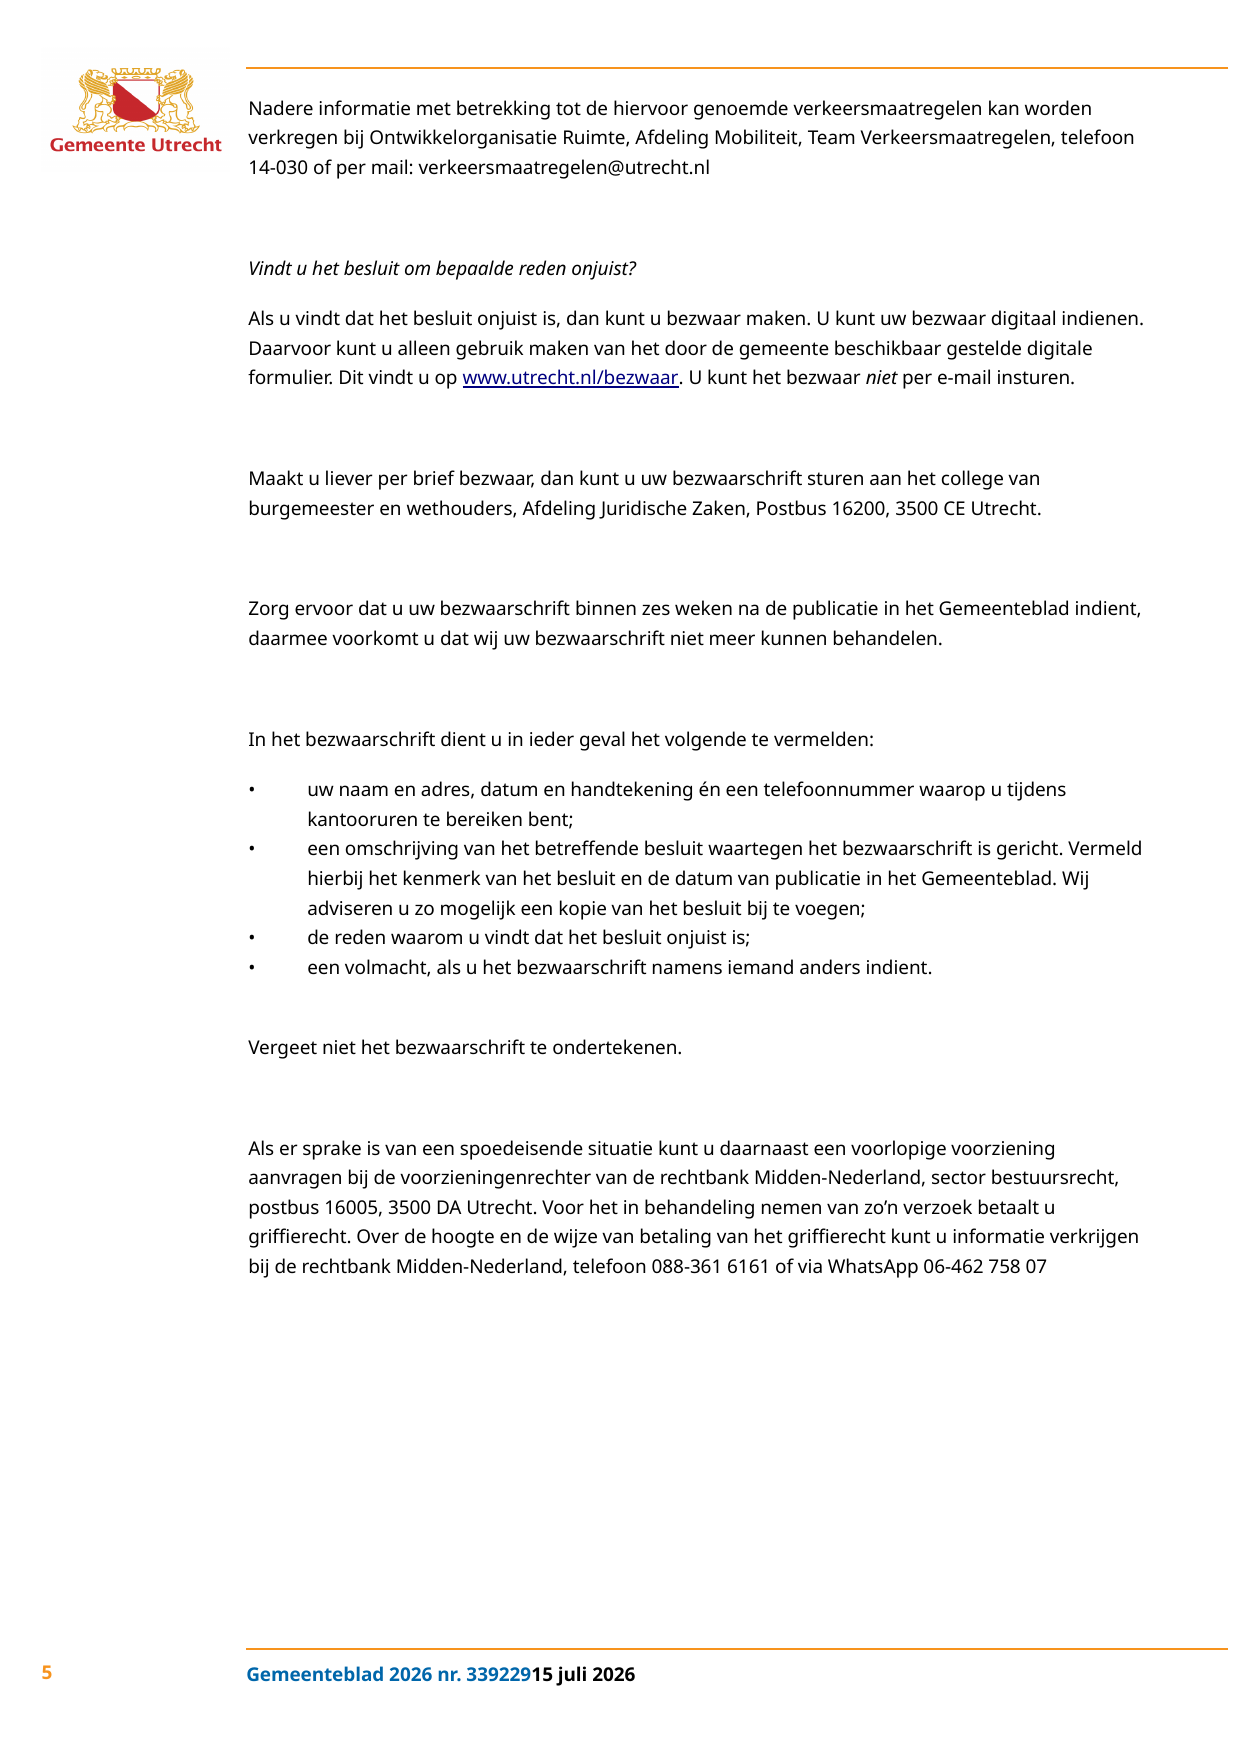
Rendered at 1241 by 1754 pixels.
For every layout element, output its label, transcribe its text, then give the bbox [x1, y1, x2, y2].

text Maakt u liever per brief bezwaar, dan kunt u uw bezwaarschrift sturen aan het college van burgemeester en wethouders, Afdeling Juridische Zaken, Postbus 16200, 3500 CE Utrecht. [248, 465, 1152, 521]
list een omschrijving van het betreffende besluit waartegen het bezwaarschrift is gericht. Vermeld hierbij het kenmerk van het besluit en de datum van publicatie in het Gemeenteblad. Wij adviseren u zo mogelijk een kopie van het besluit bij te voegen; [248, 836, 1152, 921]
list de reden waarom u vindt dat het besluit onjuist is; [248, 924, 1152, 950]
text Zorg ervoor dat u uw bezwaarschrift binnen zes weken na de publicatie in het Gemeenteblad indient, daarmee voorkomt u dat wij uw bezwaarschrift niet meer kunnen behandelen. [248, 596, 1152, 651]
text Als u vindt dat het besluit onjuist is, dan kunt u bezwaar maken. U kunt uw bezwaar digitaal indienen. Daarvoor kunt u alleen gebruik maken van het door de gemeente beschikbaar gestelde digitale formulier. Dit vindt u op www.utrecht.nl/bezwaar. U kunt het bezwaar niet per e-mail insturen. [248, 305, 1152, 390]
text Als er sprake is van een spoedeisende situatie kunt u daarnaast een voorlopige voorziening aanvragen bij de voorzieningenrechter van de rechtbank Midden-Nederland, sector bestuursrecht, postbus 16005, 3500 DA Utrecht. Voor het in behandeling nemen van zo’n verzoek betaalt u griffierecht. Over de hoogte en de wijze van betaling van het griffierecht kunt u informatie verkrijgen bij de rechtbank Midden-Nederland, telefoon 088-361 6161 of via WhatsApp 06-462 758 07 [248, 1135, 1152, 1279]
text Nadere informatie met betrekking tot de hiervoor genoemde verkeersmaatregelen kan worden verkregen bij Ontwikkelorganisatie Ruimte, Afdeling Mobiliteit, Team Verkeersmaatregelen, telefoon 14-030 of per mail: verkeersmaatregelen@utrecht.nl [248, 95, 1152, 180]
list uw naam en adres, datum en handtekening én een telefoonnummer waarop u tijdens kantooruren te bereiken bent; [248, 776, 1152, 832]
list een volmacht, als u het bezwaarschrift namens iemand anders indient. [248, 954, 1152, 980]
text In het bezwaarschrift dient u in ieder geval het volgende te vermelden: [248, 726, 1152, 752]
text Vindt u het besluit om bepaalde reden onjuist? [248, 255, 1152, 281]
picture [41, 47, 231, 172]
text Vergeet niet het bezwaarschrift te ondertekenen. [248, 1034, 1152, 1060]
